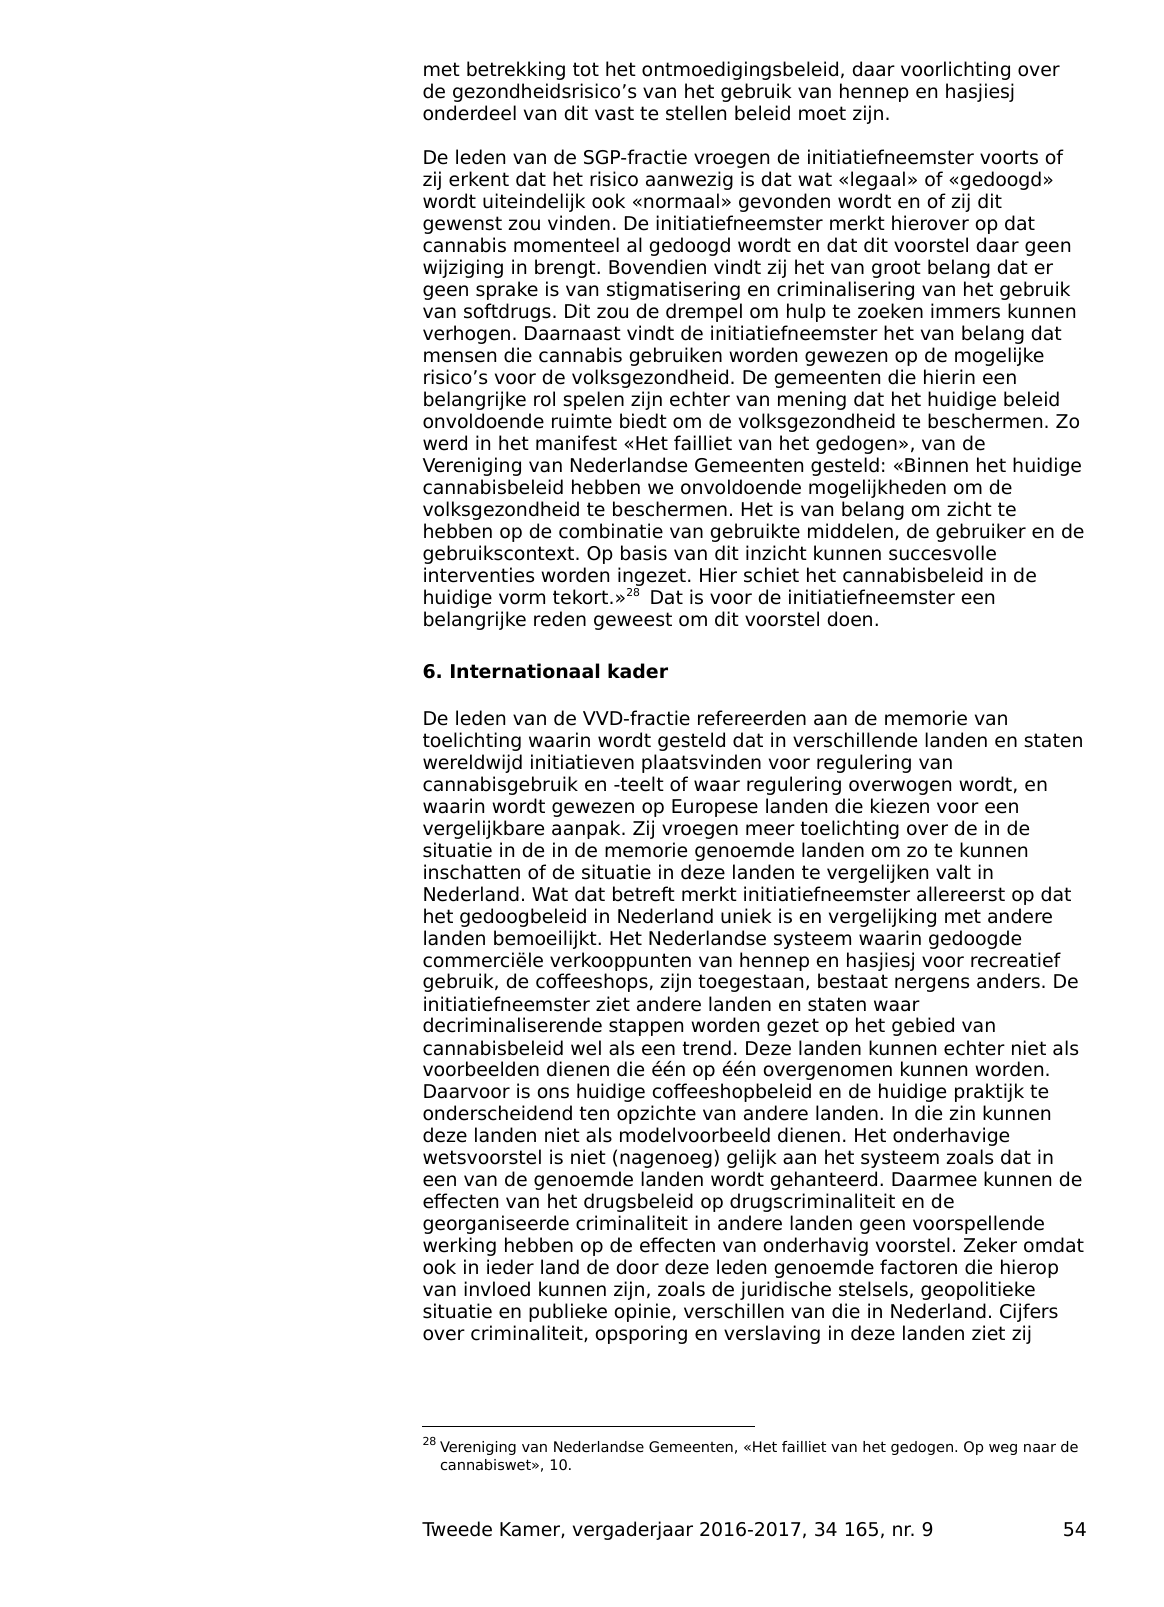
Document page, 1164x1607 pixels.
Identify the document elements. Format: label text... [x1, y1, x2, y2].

text De leden van de SGP-fractie vroegen de initiatiefneemster voorts of zij erkent dat het risico aanwezig is dat wat «legaal» of «gedoogd» wordt uiteindelijk ook «normaal» gevonden wordt en of zij dit gewenst zou vinden. De initiatiefneemster merkt hierover op dat cannabis momenteel al gedoogd wordt en dat dit voorstel daar geen wijziging in brengt. Bovendien vindt zij het van groot belang dat er geen sprake is van stigmatisering en criminalisering van het gebruik van softdrugs. Dit zou de drempel om hulp te zoeken immers kunnen verhogen. Daarnaast vindt de initiatiefneemster het van belang dat mensen die cannabis gebruiken worden gewezen op de mogelijke risico’s voor de volksgezondheid. De gemeenten die hierin een belangrijke rol spelen zijn echter van mening dat het huidige beleid onvoldoende ruimte biedt om de volksgezondheid te beschermen. Zo werd in het manifest «Het failliet van het gedogen», van de Vereniging van Nederlandse Gemeenten gesteld: «Binnen het huidige cannabisbeleid hebben we onvoldoende mogelijkheden om de volksgezondheid te beschermen. Het is van belang om zicht te hebben op de combinatie van gebruikte middelen, de gebruiker en de gebruikscontext. Op basis van dit inzicht kunnen succesvolle interventies worden ingezet. Hier schiet het cannabisbeleid in de huidige vorm tekort.» Dat is voor de initiatiefneemster een belangrijke reden geweest om dit voorstel doen. [422, 147, 1087, 631]
text De leden van de VVD-fractie refereerden aan de memorie van toelichting waarin wordt gesteld dat in verschillende landen en staten wereldwijd initiatieven plaatsvinden voor regulering van cannabisgebruik en -teelt of waar regulering overwogen wordt, en waarin wordt gewezen op Europese landen die kiezen voor een vergelijkbare aanpak. Zij vroegen meer toelichting over de in de situatie in de in de memorie genoemde landen om zo te kunnen inschatten of de situatie in deze landen te vergelijken valt in Nederland. Wat dat betreft merkt initiatiefneemster allereerst op dat het gedoogbeleid in Nederland uniek is en vergelijking met andere landen bemoeilijkt. Het Nederlandse systeem waarin gedoogde commerciële verkooppunten van hennep en hasjiesj voor recreatief gebruik, de coffeeshops, zijn toegestaan, bestaat nergens anders. De initiatiefneemster ziet andere landen en staten waar decriminaliserende stappen worden gezet op het gebied van cannabisbeleid wel als een trend. Deze landen kunnen echter niet als voorbeelden dienen die één op één overgenomen kunnen worden. Daarvoor is ons huidige coffeeshopbeleid en de huidige praktijk te onderscheidend ten opzichte van andere landen. In die zin kunnen deze landen niet als modelvoorbeeld dienen. Het onderhavige wetsvoorstel is niet (nagenoeg) gelijk aan het systeem zoals dat in een van de genoemde landen wordt gehanteerd. Daarmee kunnen de effecten van het drugsbeleid op drugscriminaliteit en de georganiseerde criminaliteit in andere landen geen voorspellende werking hebben op de effecten van onderhavig voorstel. Zeker omdat ook in ieder land de door deze leden genoemde factoren die hierop van invloed kunnen zijn, zoals de juridische stelsels, geopolitieke situatie en publieke opinie, verschillen van die in Nederland. Cijfers over criminaliteit, opsporing en verslaving in deze landen ziet zij [422, 708, 1087, 1345]
subtitle 6. Internationaal kader [422, 661, 1087, 683]
text Vereniging van Nederlandse Gemeenten, «Het failliet van het gedogen. Op weg naar de cannabiswet», 10. [422, 1435, 1087, 1474]
text met betrekking tot het ontmoedigingsbeleid, daar voorlichting over de gezondheidsrisico’s van het gebruik van hennep en hasjiesj onderdeel van dit vast te stellen beleid moet zijn. [422, 59, 1087, 125]
